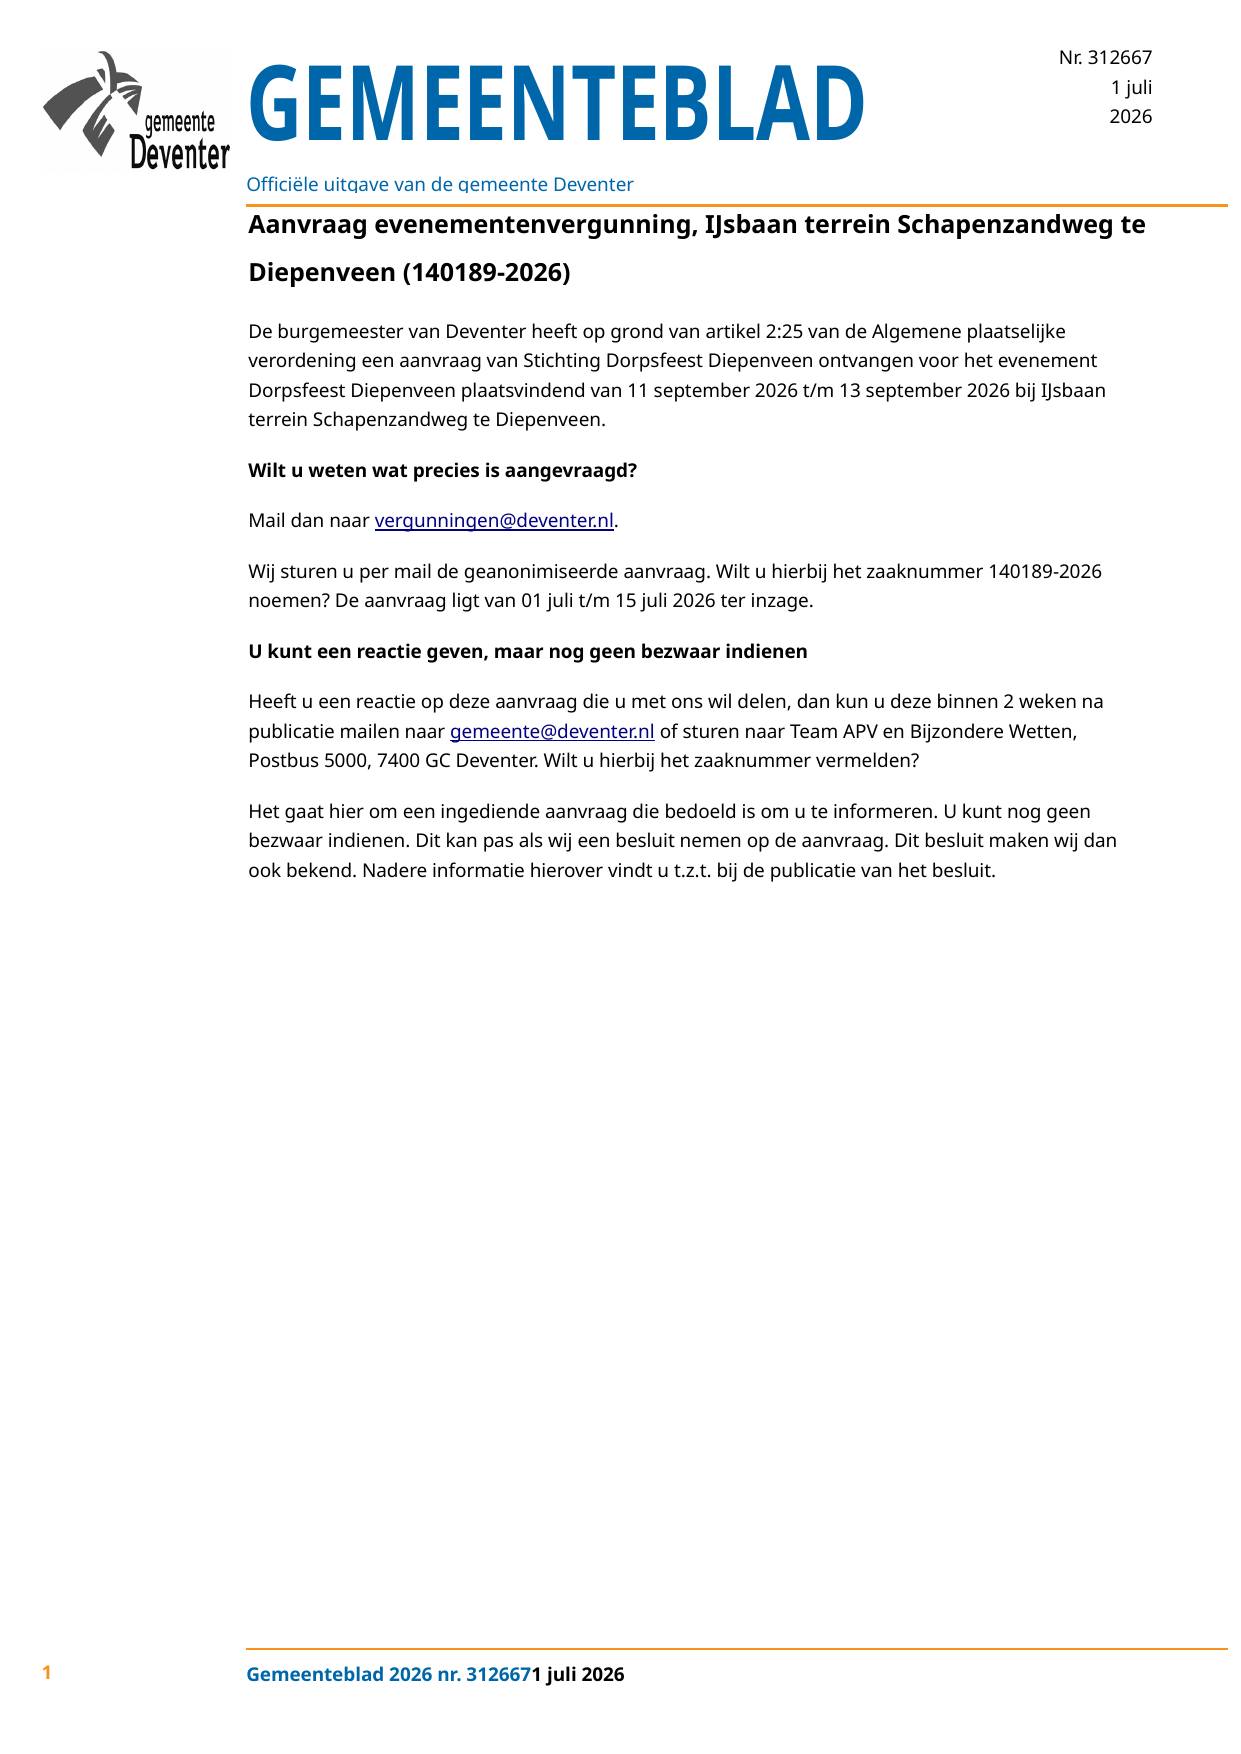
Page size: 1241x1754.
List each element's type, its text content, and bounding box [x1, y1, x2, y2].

text De burgemeester van Deventer heeft op grond van artikel 2:25 van de Algemene plaatselijke verordening een aanvraag van Stichting Dorpsfeest Diepenveen ontvangen voor het evenement Dorpsfeest Diepenveen plaatsvindend van 11 september 2026 t/m 13 september 2026 bij IJsbaan terrein Schapenzandweg te Diepenveen. [248, 318, 1152, 432]
text U kunt een reactie geven, maar nog geen bezwaar indienen [248, 638, 1152, 664]
text Mail dan naar vergunningen@deventer.nl. [248, 507, 1152, 533]
text Heeft u een reactie op deze aanvraag die u met ons wil delen, dan kun u deze binnen 2 weken na publicatie mailen naar gemeente@deventer.nl of sturen naar Team APV en Bijzondere Wetten, Postbus 5000, 7400 GC Deventer. Wilt u hierbij het zaaknummer vermelden? [248, 688, 1152, 773]
text Wij sturen u per mail de geanonimiseerde aanvraag. Wilt u hierbij het zaaknummer 140189-2026 noemen? De aanvraag ligt van 01 juli t/m 15 juli 2026 ter inzage. [248, 558, 1152, 613]
picture [41, 47, 231, 172]
text Aanvraag evenementenvergunning, IJsbaan terrein Schapenzandweg te Diepenveen (140189-2026) [248, 207, 1152, 288]
text Wilt u weten wat precies is aangevraagd? [248, 457, 1152, 483]
text Het gaat hier om een ingediende aanvraag die bedoeld is om u te informeren. U kunt nog geen bezwaar indienen. Dit kan pas als wij een besluit nemen op de aanvraag. Dit besluit maken wij dan ook bekend. Nadere informatie hierover vindt u t.z.t. bij de publicatie van het besluit. [248, 798, 1152, 883]
